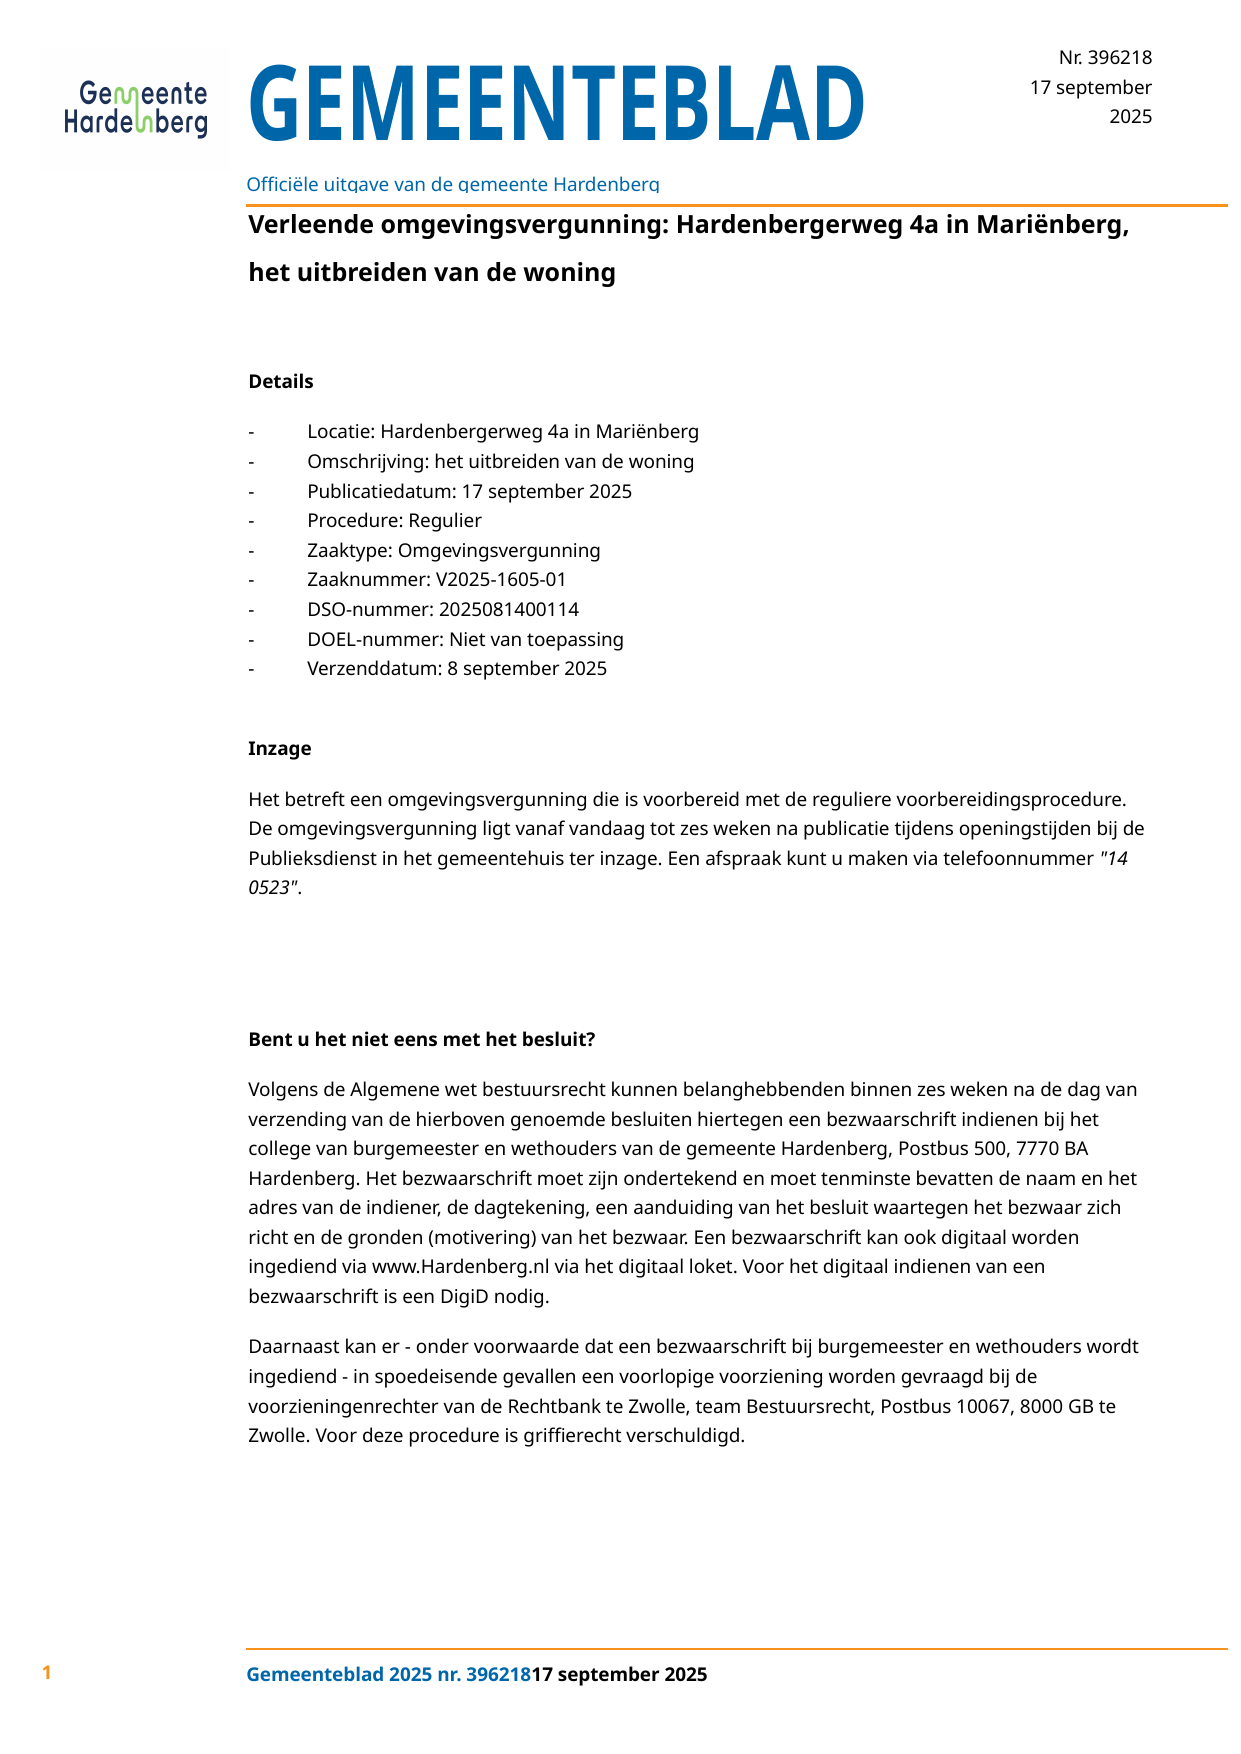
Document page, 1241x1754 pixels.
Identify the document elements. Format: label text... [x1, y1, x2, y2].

list Zaaktype: Omgevingsvergunning [248, 537, 1152, 563]
list Publicatiedatum: 17 september 2025 [248, 478, 1152, 504]
text Verleende omgevingsvergunning: Hardenbergerweg 4a in Mariënberg, het uitbreiden van de woning [248, 207, 1152, 288]
text Bent u het niet eens met het besluit? [248, 1026, 1152, 1052]
list Omschrijving: het uitbreiden van de woning [248, 448, 1152, 474]
text Details [248, 368, 1152, 394]
list DOEL-nummer: Niet van toepassing [248, 626, 1152, 652]
text Daarnaast kan er - onder voorwaarde dat een bezwaarschrift bij burgemeester en wethouders wordt ingediend - in spoedeisende gevallen een voorlopige voorziening worden gevraagd bij de voorzieningenrechter van de Rechtbank te Zwolle, team Bestuursrecht, Postbus 10067, 8000 GB te Zwolle. Voor deze procedure is griffierecht verschuldigd. [248, 1334, 1152, 1448]
list Locatie: Hardenbergerweg 4a in Mariënberg [248, 419, 1152, 444]
list DSO-nummer: 2025081400114 [248, 596, 1152, 622]
list Verzenddatum: 8 september 2025 [248, 655, 1152, 681]
list Procedure: Regulier [248, 507, 1152, 533]
text Het betreft een omgevingsvergunning die is voorbereid met de reguliere voorbereidingsprocedure. De omgevingsvergunning ligt vanaf vandaag tot zes weken na publicatie tijdens openingstijden bij de Publieksdienst in het gemeentehuis ter inzage. Een afspraak kunt u maken via telefoonnummer "14 0523". [248, 786, 1152, 900]
list Zaaknummer: V2025-1605-01 [248, 567, 1152, 592]
text Inzage [248, 735, 1152, 761]
text Volgens de Algemene wet bestuursrecht kunnen belanghebbenden binnen zes weken na de dag van verzending van de hierboven genoemde besluiten hiertegen een bezwaarschrift indienen bij het college van burgemeester en wethouders van de gemeente Hardenberg, Postbus 500, 7770 BA Hardenberg. Het bezwaarschrift moet zijn ondertekend en moet tenminste bevatten de naam en het adres van de indiener, de dagtekening, een aanduiding van het besluit waartegen het bezwaar zich richt en de gronden (motivering) van het bezwaar. Een bezwaarschrift kan ook digitaal worden ingediend via www.Hardenberg.nl via het digitaal loket. Voor het digitaal indienen van een bezwaarschrift is een DigiD nodig. [248, 1076, 1152, 1309]
picture [41, 47, 231, 172]
